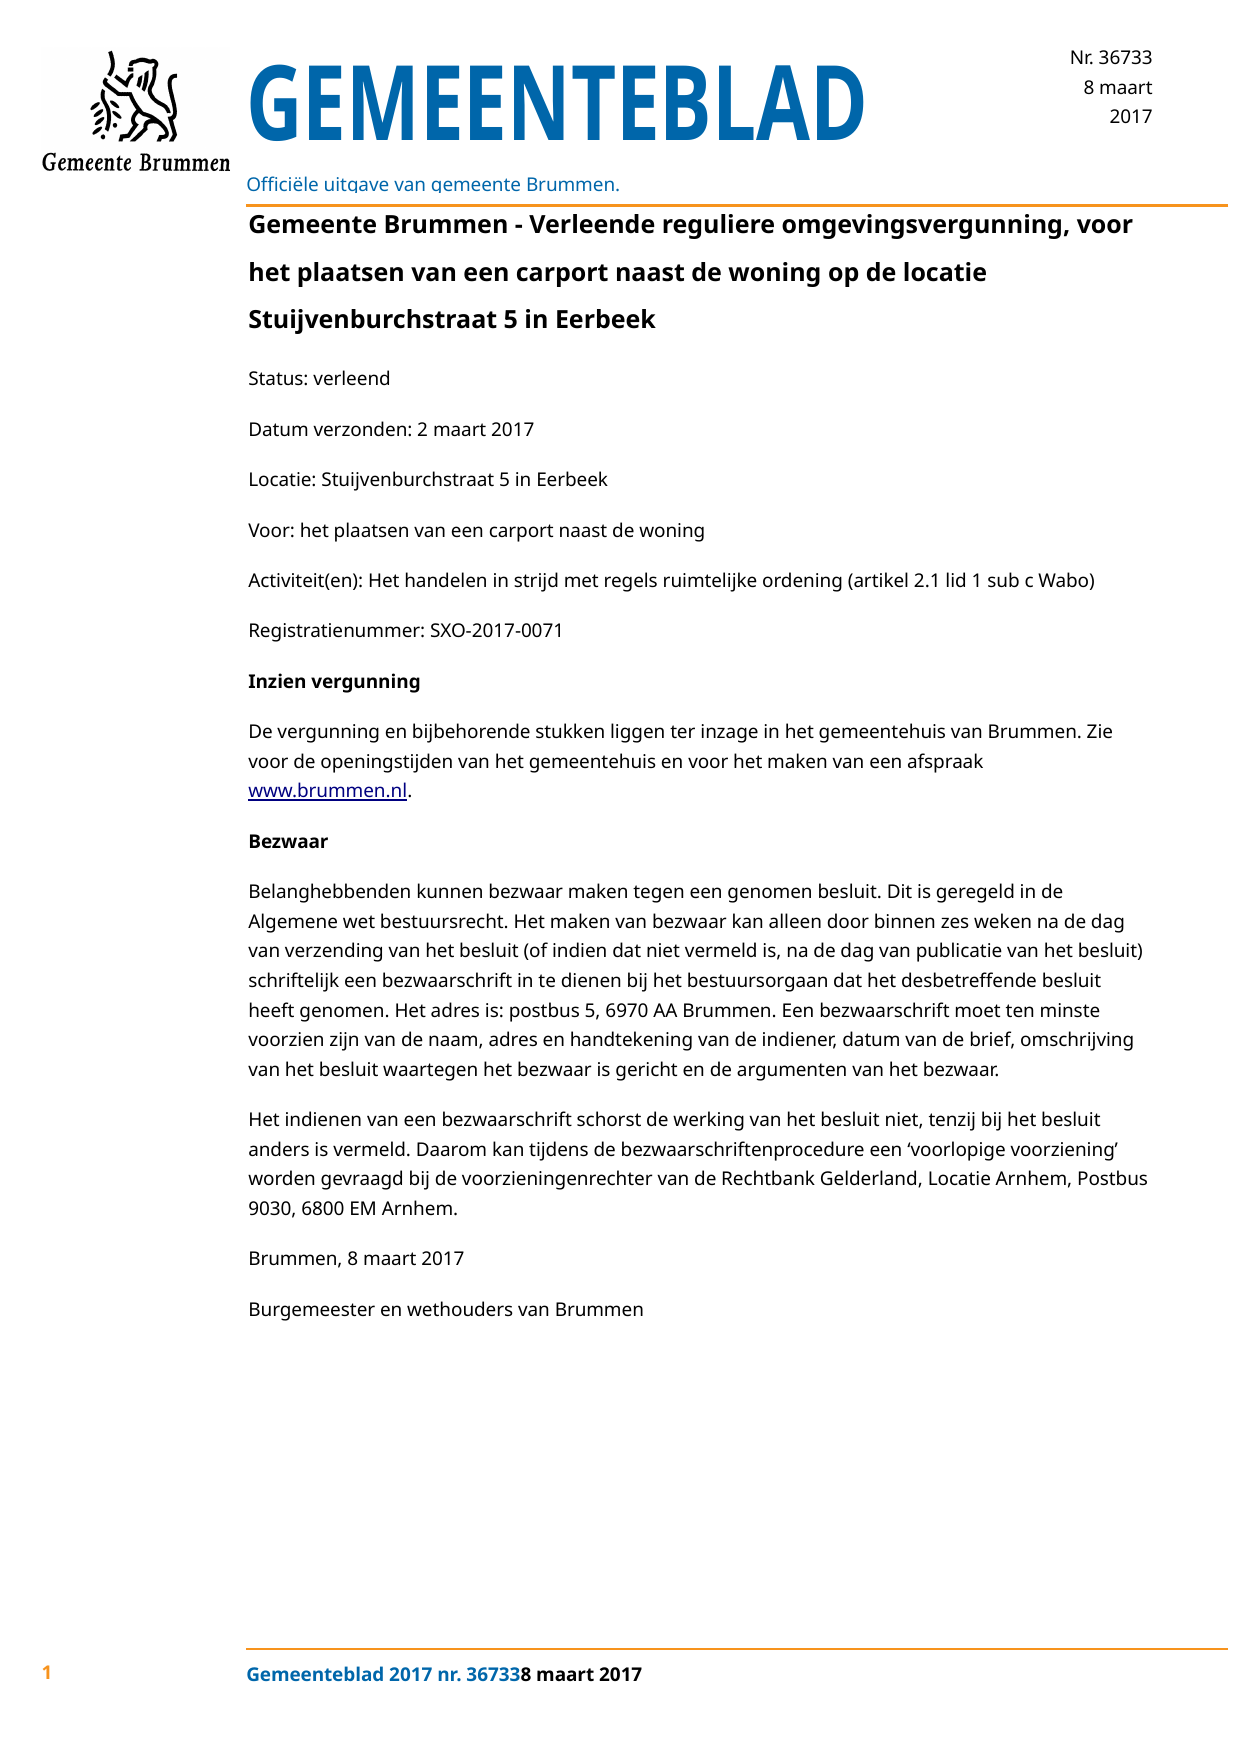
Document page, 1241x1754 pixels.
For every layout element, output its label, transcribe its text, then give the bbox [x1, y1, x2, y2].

text Status: verleend [248, 366, 1152, 391]
text Belanghebbenden kunnen bezwaar maken tegen een genomen besluit. Dit is geregeld in de Algemene wet bestuursrecht. Het maken van bezwaar kan alleen door binnen zes weken na de dag van verzending van het besluit (of indien dat niet vermeld is, na de dag van publicatie van het besluit) schriftelijk een bezwaarschrift in te dienen bij het bestuursorgaan dat het desbetreffende besluit heeft genomen. Het adres is: postbus 5, 6970 AA Brummen. Een bezwaarschrift moet ten minste voorzien zijn van de naam, adres en handtekening van de indiener, datum van de brief, omschrijving van het besluit waartegen het bezwaar is gericht en de argumenten van het bezwaar. [248, 878, 1152, 1082]
picture [41, 47, 231, 172]
text Burgemeester en wethouders van Brummen [248, 1296, 1152, 1322]
text Bezwaar [248, 828, 1152, 854]
text Activiteit(en): Het handelen in strijd met regels ruimtelijke ordening (artikel 2.1 lid 1 sub c Wabo) [248, 567, 1152, 593]
text Brummen, 8 maart 2017 [248, 1246, 1152, 1271]
text Het indienen van een bezwaarschrift schorst de werking van het besluit niet, tenzij bij het besluit anders is vermeld. Daarom kan tijdens de bezwaarschriftenprocedure een ‘voorlopige voorziening’ worden gevraagd bij de voorzieningenrechter van de Rechtbank Gelderland, Locatie Arnhem, Postbus 9030, 6800 EM Arnhem. [248, 1106, 1152, 1221]
text Inzien vergunning [248, 668, 1152, 694]
text De vergunning en bijbehorende stukken liggen ter inzage in het gemeentehuis van Brummen. Zie voor de openingstijden van het gemeentehuis en voor het maken van een afspraak www.brummen.nl. [248, 718, 1152, 803]
text Registratienummer: SXO-2017-0071 [248, 618, 1152, 643]
text Datum verzonden: 2 maart 2017 [248, 416, 1152, 442]
text Gemeente Brummen - Verleende reguliere omgevingsvergunning, voor het plaatsen van een carport naast de woning op de locatie Stuijvenburchstraat 5 in Eerbeek [248, 207, 1152, 336]
text Locatie: Stuijvenburchstraat 5 in Eerbeek [248, 466, 1152, 492]
text Voor: het plaatsen van een carport naast de woning [248, 517, 1152, 542]
